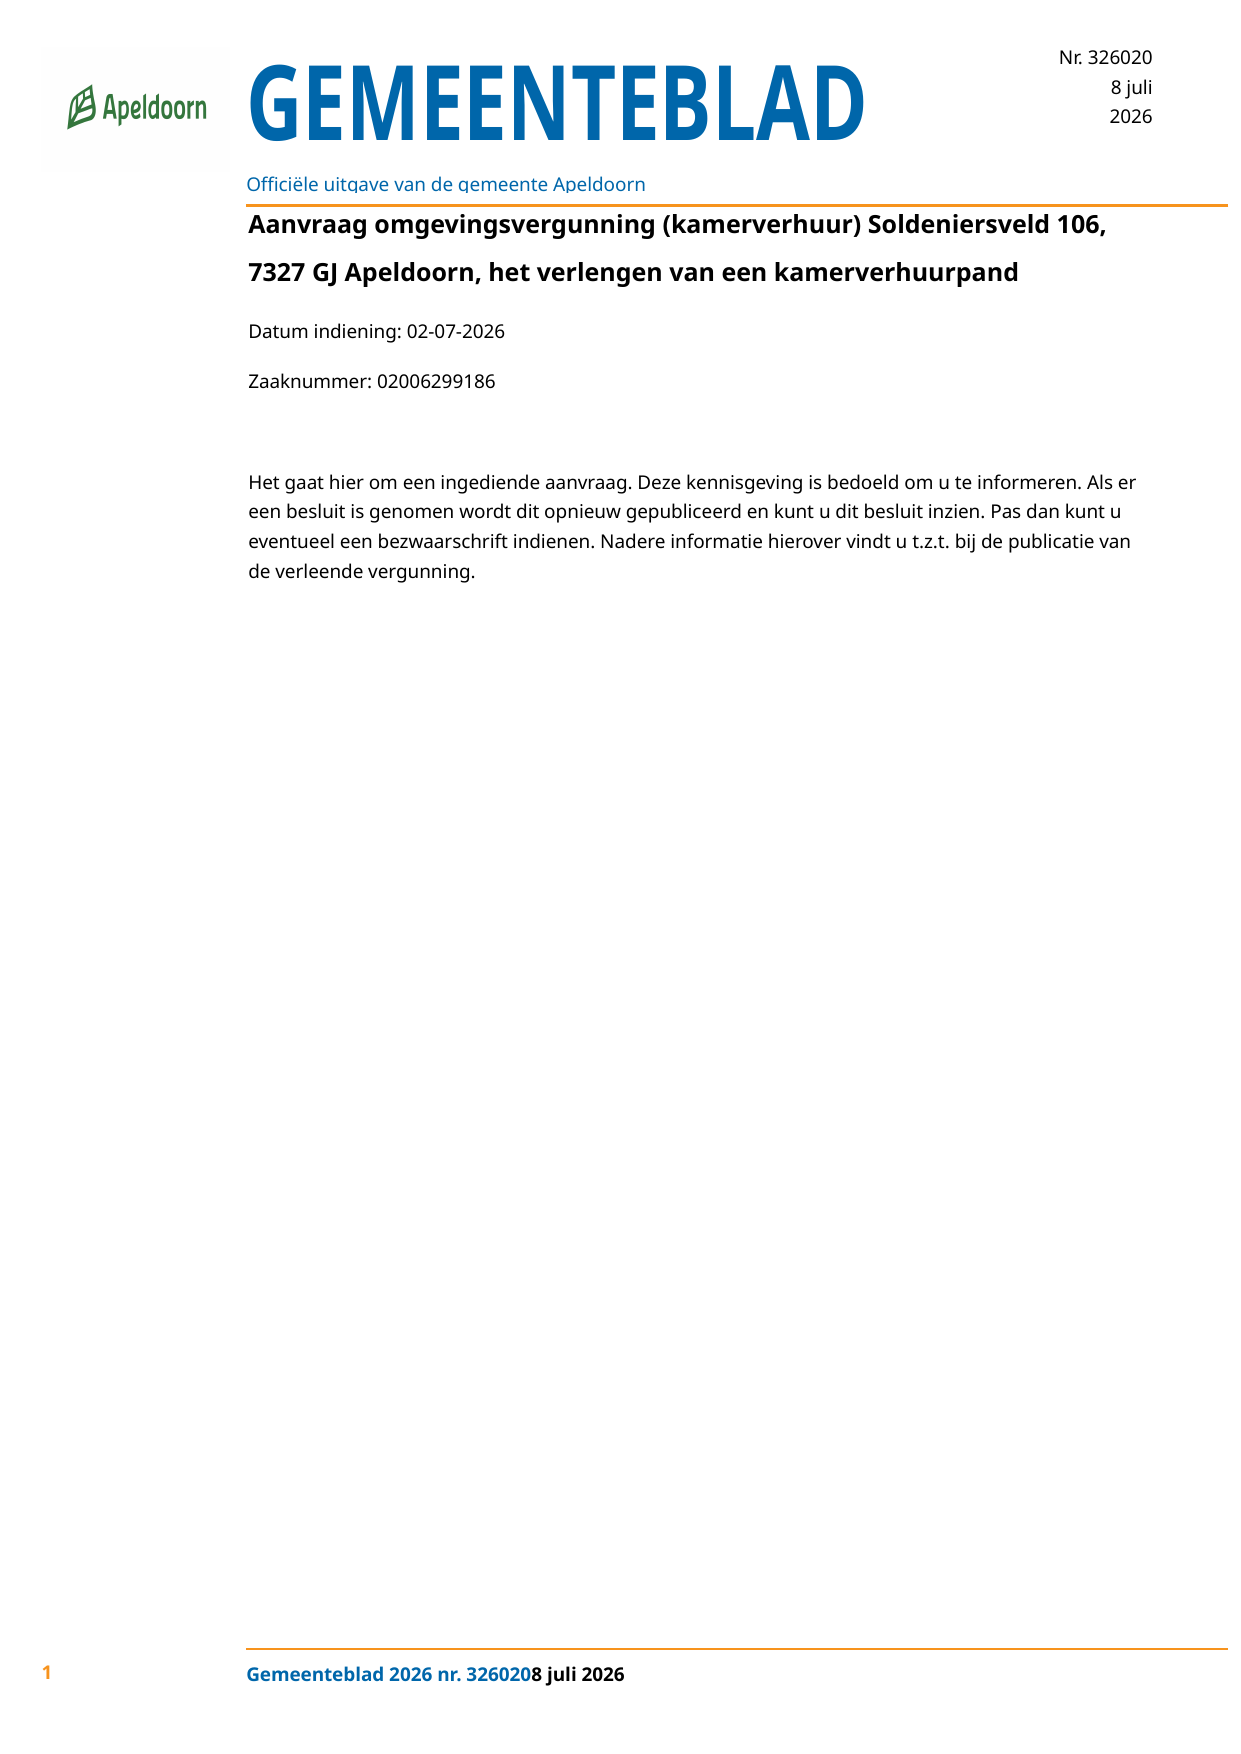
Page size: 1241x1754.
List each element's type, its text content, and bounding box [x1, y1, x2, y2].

picture [41, 47, 231, 172]
text Aanvraag omgevingsvergunning (kamerverhuur) Soldeniersveld 106, 7327 GJ Apeldoorn, het verlengen van een kamerverhuurpand [248, 207, 1152, 288]
text Datum indiening: 02-07-2026 [248, 318, 1152, 344]
text Zaaknummer: 02006299186 [248, 368, 1152, 394]
text Het gaat hier om een ingediende aanvraag. Deze kennisgeving is bedoeld om u te informeren. Als er een besluit is genomen wordt dit opnieuw gepubliceerd en kunt u dit besluit inzien. Pas dan kunt u eventueel een bezwaarschrift indienen. Nadere informatie hierover vindt u t.z.t. bij de publicatie van de verleende vergunning. [248, 469, 1152, 584]
